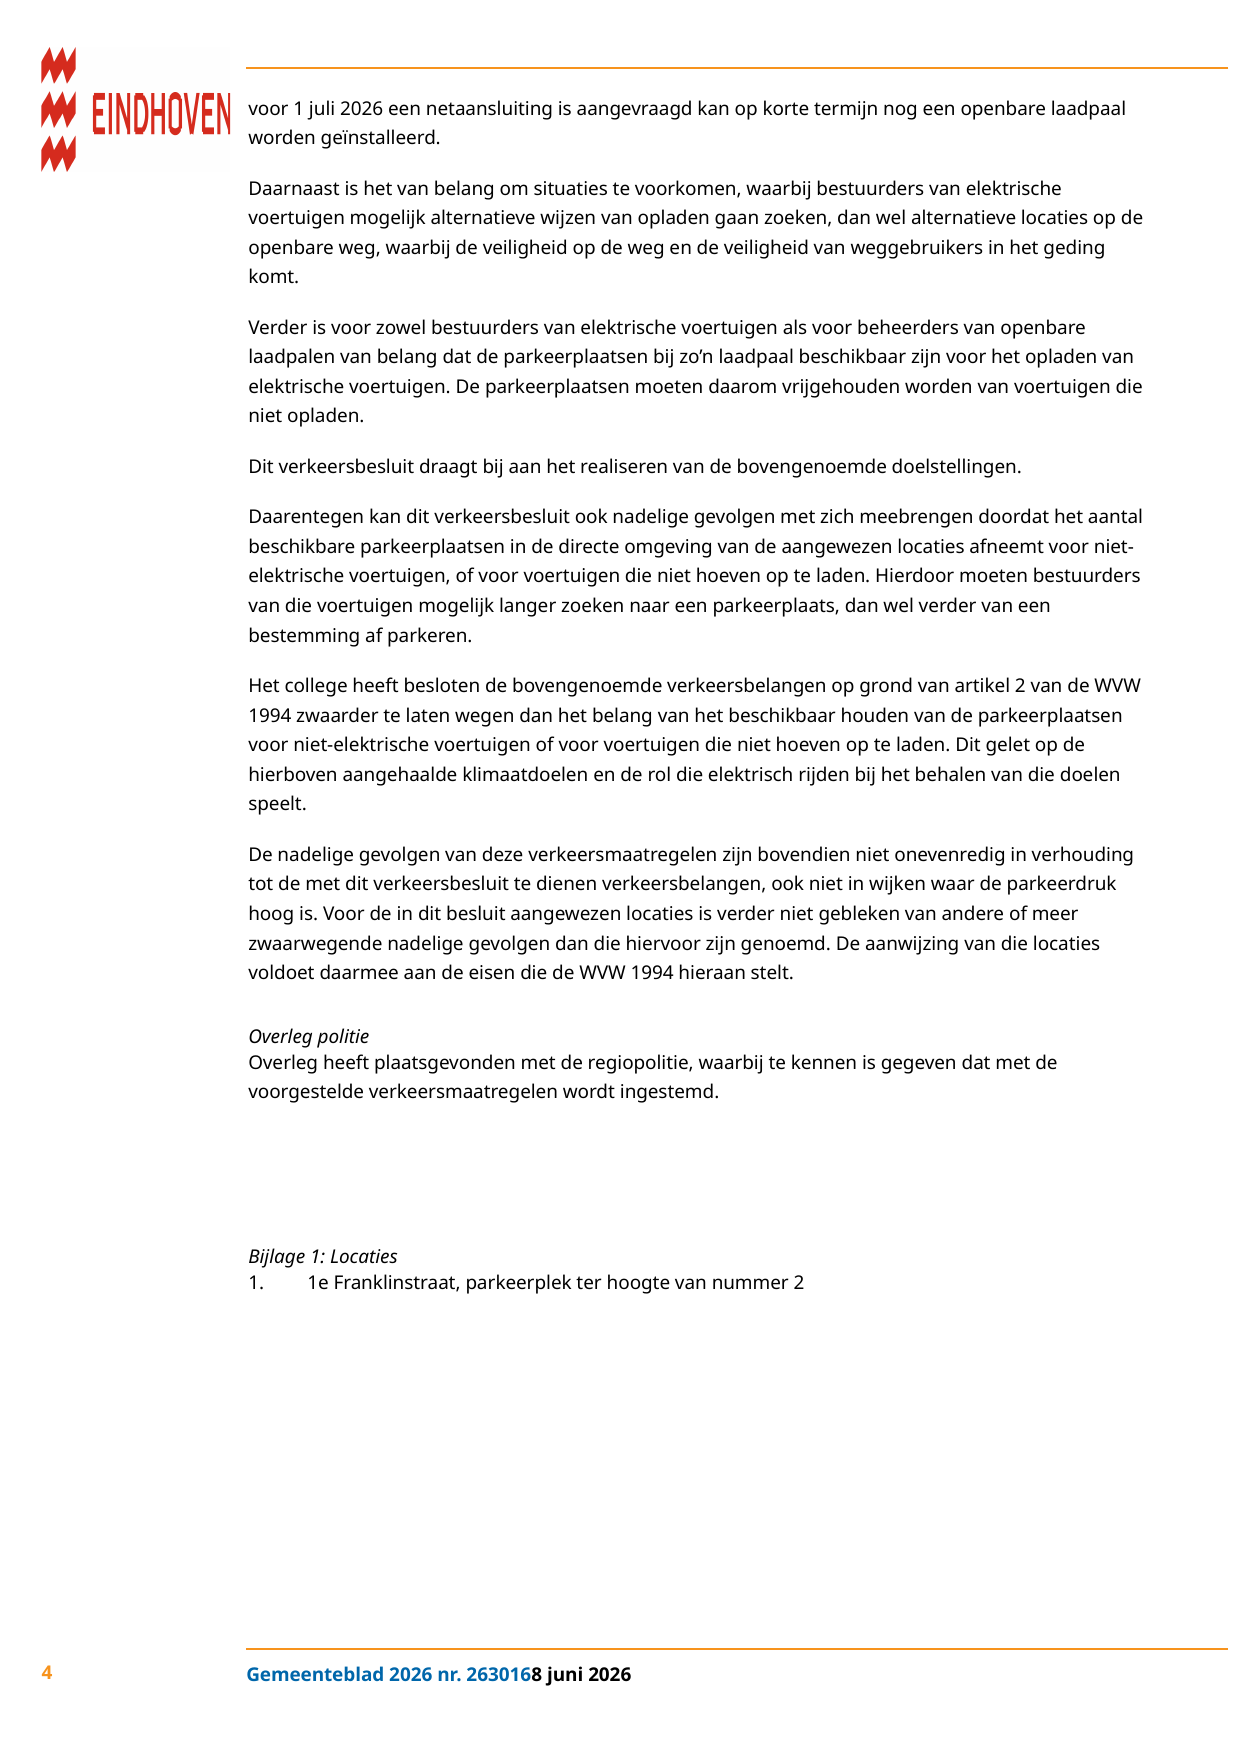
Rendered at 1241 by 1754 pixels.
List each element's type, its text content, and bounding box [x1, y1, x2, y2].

text Bijlage 1: Locaties [248, 1243, 1152, 1269]
text Daarentegen kan dit verkeersbesluit ook nadelige gevolgen met zich meebrengen doordat het aantal beschikbare parkeerplaatsen in de directe omgeving van de aangewezen locaties afneemt voor niet-elektrische voertuigen, of voor voertuigen die niet hoeven op te laden. Hierdoor moeten bestuurders van die voertuigen mogelijk langer zoeken naar een parkeerplaats, dan wel verder van een bestemming af parkeren. [248, 503, 1152, 648]
list 1e Franklinstraat, parkeerplek ter hoogte van nummer 2 [248, 1269, 1152, 1295]
text Verder is voor zowel bestuurders van elektrische voertuigen als voor beheerders van openbare laadpalen van belang dat de parkeerplaatsen bij zo’n laadpaal beschikbaar zijn voor het opladen van elektrische voertuigen. De parkeerplaatsen moeten daarom vrijgehouden worden van voertuigen die niet opladen. [248, 314, 1152, 428]
text Overleg politie [248, 1023, 1152, 1049]
picture [41, 47, 231, 172]
text Overleg heeft plaatsgevonden met de regiopolitie, waarbij te kennen is gegeven dat met de voorgestelde verkeersmaatregelen wordt ingestemd. [248, 1049, 1152, 1104]
text Het college heeft besloten de bovengenoemde verkeersbelangen op grond van artikel 2 van de WVW 1994 zwaarder te laten wegen dan het belang van het beschikbaar houden van de parkeerplaatsen voor niet-elektrische voertuigen of voor voertuigen die niet hoeven op te laden. Dit gelet op de hierboven aangehaalde klimaatdoelen en de rol die elektrisch rijden bij het behalen van die doelen speelt. [248, 672, 1152, 816]
text voor 1 juli 2026 een netaansluiting is aangevraagd kan op korte termijn nog een openbare laadpaal worden geïnstalleerd. [248, 95, 1152, 150]
text Daarnaast is het van belang om situaties te voorkomen, waarbij bestuurders van elektrische voertuigen mogelijk alternatieve wijzen van opladen gaan zoeken, dan wel alternatieve locaties op de openbare weg, waarbij de veiligheid op de weg en de veiligheid van weggebruikers in het geding komt. [248, 175, 1152, 289]
text De nadelige gevolgen van deze verkeersmaatregelen zijn bovendien niet onevenredig in verhouding tot de met dit verkeersbesluit te dienen verkeersbelangen, ook niet in wijken waar de parkeerdruk hoog is. Voor de in dit besluit aangewezen locaties is verder niet gebleken van andere of meer zwaarwegende nadelige gevolgen dan die hiervoor zijn genoemd. De aanwijzing van die locaties voldoet daarmee aan de eisen die de WVW 1994 hieraan stelt. [248, 841, 1152, 985]
text Dit verkeersbesluit draagt bij aan het realiseren van de bovengenoemde doelstellingen. [248, 453, 1152, 479]
